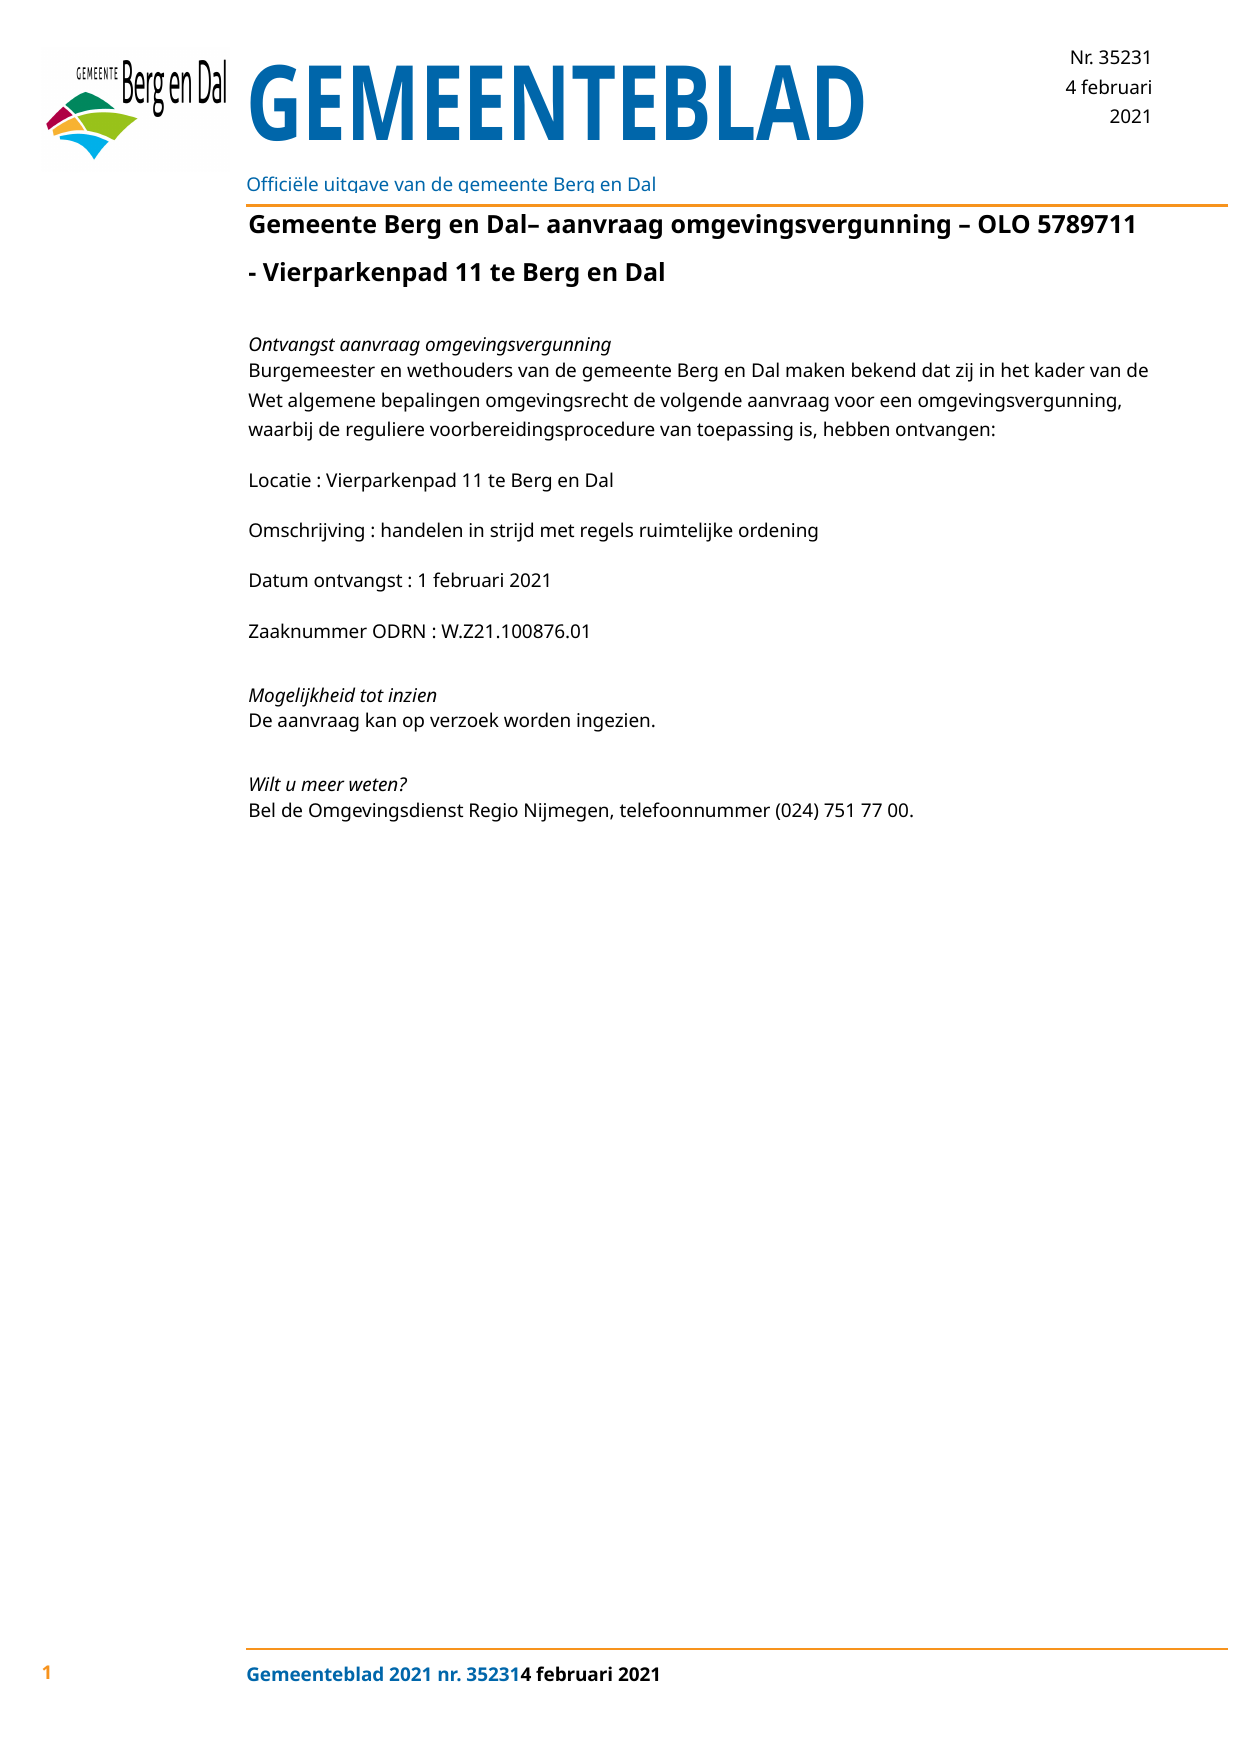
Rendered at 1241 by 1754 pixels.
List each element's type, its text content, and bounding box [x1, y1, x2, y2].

text Bel de Omgevingsdienst Regio Nijmegen, telefoonnummer (024) 751 77 00. [248, 797, 1152, 823]
text Locatie : Vierparkenpad 11 te Berg en Dal [248, 467, 1152, 492]
text Burgemeester en wethouders van de gemeente Berg en Dal maken bekend dat zij in het kader van de Wet algemene bepalingen omgevingsrecht de volgende aanvraag voor een omgevingsvergunning, waarbij de reguliere voorbereidingsprocedure van toepassing is, hebben ontvangen: [248, 357, 1152, 442]
text Mogelijkheid tot inzien [248, 682, 1152, 708]
picture [41, 47, 231, 172]
text Zaaknummer ODRN : W.Z21.100876.01 [248, 618, 1152, 644]
text Wilt u meer weten? [248, 772, 1152, 797]
text Omschrijving : handelen in strijd met regels ruimtelijke ordening [248, 517, 1152, 543]
text Ontvangst aanvraag omgevingsvergunning [248, 331, 1152, 357]
text Datum ontvangst : 1 februari 2021 [248, 568, 1152, 593]
text De aanvraag kan op verzoek worden ingezien. [248, 708, 1152, 733]
text Gemeente Berg en Dal– aanvraag omgevingsvergunning – OLO 5789711 - Vierparkenpad 11 te Berg en Dal [248, 207, 1152, 288]
